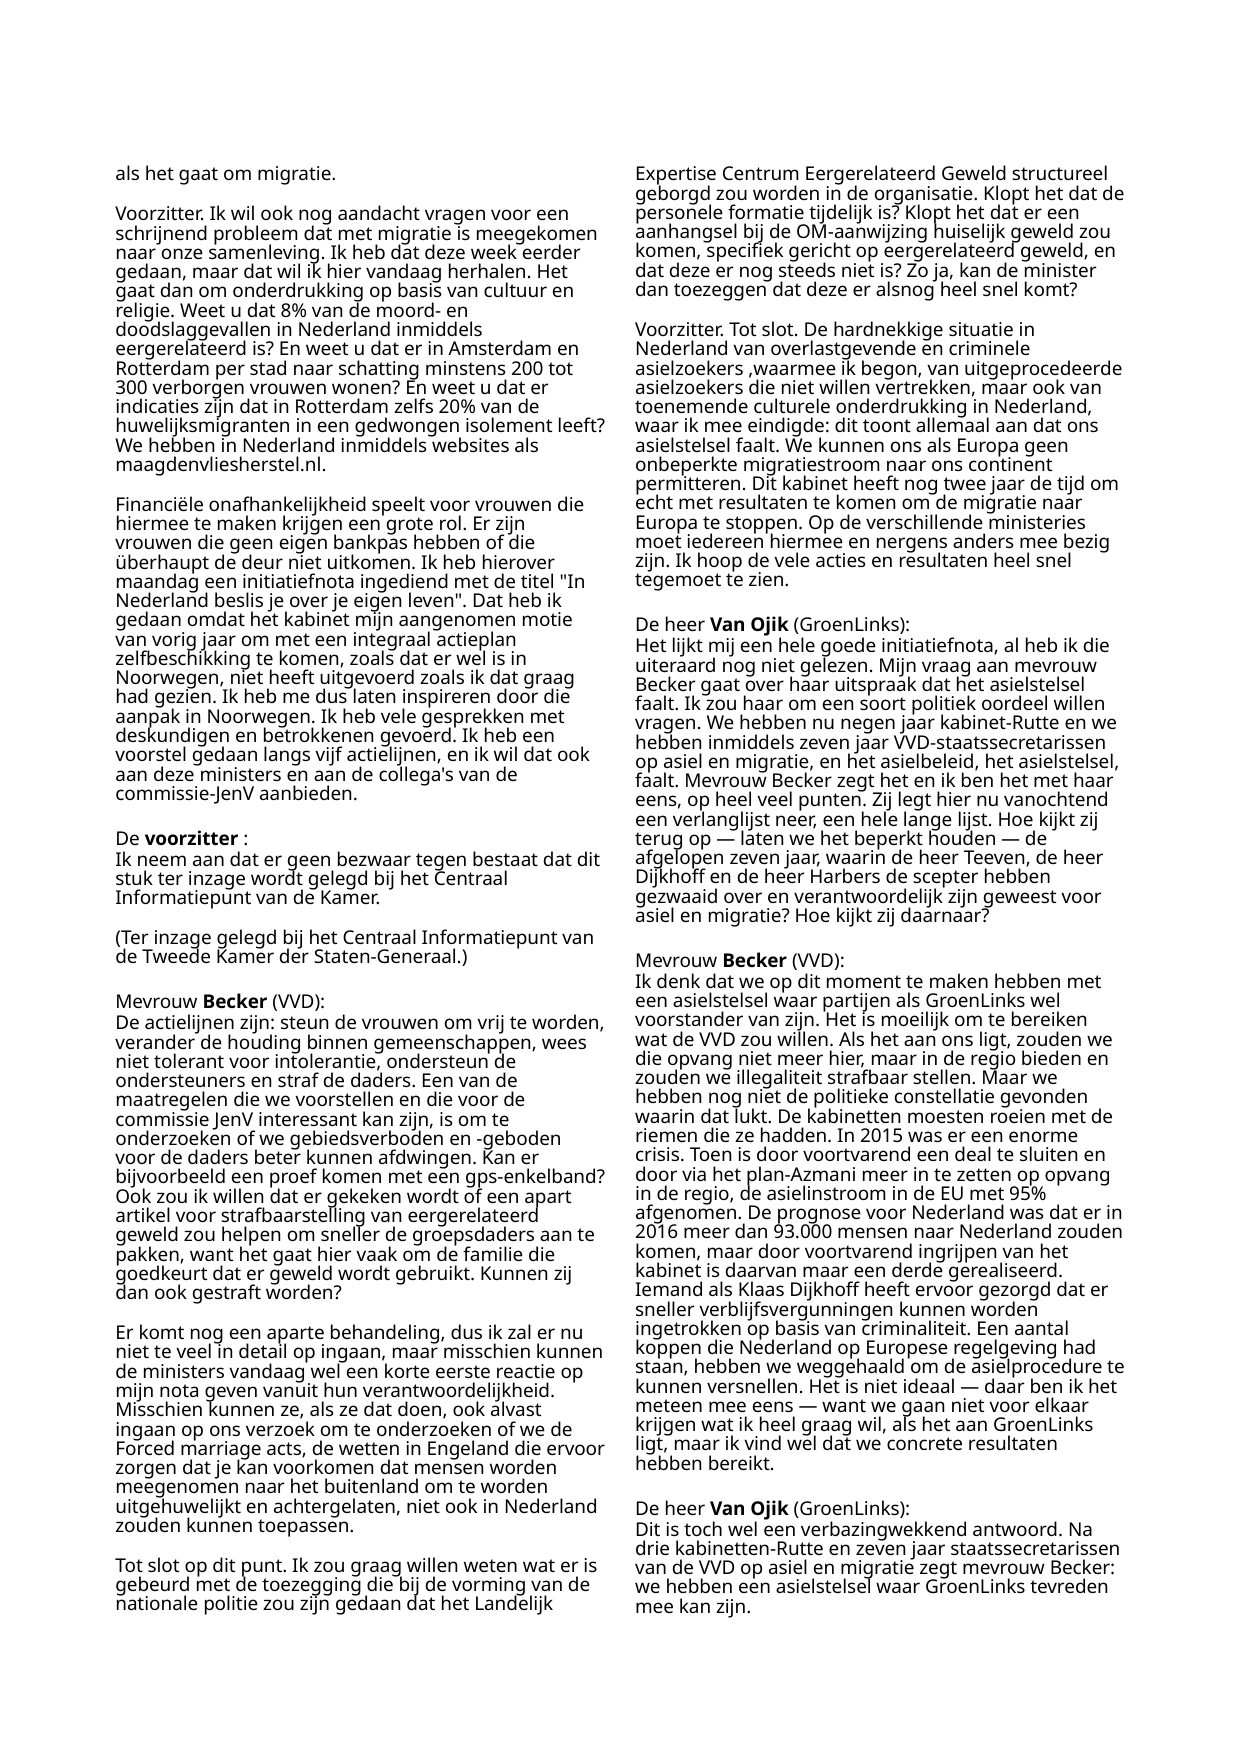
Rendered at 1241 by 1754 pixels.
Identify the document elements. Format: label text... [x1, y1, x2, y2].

text Er komt nog een aparte behandeling, dus ik zal er nu niet te veel in detail op ingaan, maar misschien kunnen de ministers vandaag wel een korte eerste reactie op mijn nota geven vanuit hun verantwoordelijkheid. Misschien kunnen ze, als ze dat doen, ook alvast ingaan op ons verzoek om te onderzoeken of we de Forced marriage acts, de wetten in Engeland die ervoor zorgen dat je kan voorkomen dat mensen worden meegenomen naar het buitenland om te worden uitgehuwelijkt en achtergelaten, niet ook in Nederland zouden kunnen toepassen. [115, 1324, 605, 1536]
text Voorzitter. Ik wil ook nog aandacht vragen voor een schrijnend probleem dat met migratie is meegekomen naar onze samenleving. Ik heb dat deze week eerder gedaan, maar dat wil ik hier vandaag herhalen. Het gaat dan om onderdrukking op basis van cultuur en religie. Weet u dat 8% van de moord- en doodslaggevallen in Nederland inmiddels eergerelateerd is? En weet u dat er in Amsterdam en Rotterdam per stad naar schatting minstens 200 tot 300 verborgen vrouwen wonen? En weet u dat er indicaties zijn dat in Rotterdam zelfs 20% van de huwelijksmigranten in een gedwongen isolement leeft? We hebben in Nederland inmiddels websites als maagdenvliesherstel.nl. [115, 205, 605, 475]
text De actielijnen zijn: steun de vrouwen om vrij te worden, verander de houding binnen gemeenschappen, wees niet tolerant voor intolerantie, ondersteun de ondersteuners en straf de daders. Een van de maatregelen die we voorstellen en die voor de commissie JenV interessant kan zijn, is om te onderzoeken of we gebiedsverboden en -geboden voor de daders beter kunnen afdwingen. Kan er bijvoorbeeld een proef komen met een gps-enkelband? Ook zou ik willen dat er gekeken wordt of een apart artikel voor strafbaarstelling van eergerelateerd geweld zou helpen om sneller de groepsdaders aan te pakken, want het gaat hier vaak om de familie die goedkeurt dat er geweld wordt gebruikt. Kunnen zij dan ook gestraft worden? [115, 1014, 605, 1303]
text Het lijkt mij een hele goede initiatiefnota, al heb ik die uiteraard nog niet gelezen. Mijn vraag aan mevrouw Becker gaat over haar uitspraak dat het asielstelsel faalt. Ik zou haar om een soort politiek oordeel willen vragen. We hebben nu negen jaar kabinet-Rutte en we hebben inmiddels zeven jaar VVD-staatssecretarissen op asiel en migratie, en het asielbeleid, het asielstelsel, faalt. Mevrouw Becker zegt het en ik ben het met haar eens, op heel veel punten. Zij legt hier nu vanochtend een verlanglijst neer, een hele lange lijst. Hoe kijkt zij terug op — laten we het beperkt houden — de afgelopen zeven jaar, waarin de heer Teeven, de heer Dijkhoff en de heer Harbers de scepter hebben gezwaaid over en verantwoordelijk zijn geweest voor asiel en migratie? Hoe kijkt zij daarnaar? [635, 637, 1125, 926]
text Voorzitter. Tot slot. De hardnekkige situatie in Nederland van overlastgevende en criminele asielzoekers ,waarmee ik begon, van uitgeprocedeerde asielzoekers die niet willen vertrekken, maar ook van toenemende culturele onderdrukking in Nederland, waar ik mee eindigde: dit toont allemaal aan dat ons asielstelsel faalt. We kunnen ons als Europa geen onbeperkte migratiestroom naar ons continent permitteren. Dit kabinet heeft nog twee jaar de tijd om echt met resultaten te komen om de migratie naar Europa te stoppen. Op de verschillende ministeries moet iedereen hiermee en nergens anders mee bezig zijn. Ik hoop de vele acties en resultaten heel snel tegemoet te zien. [635, 321, 1125, 591]
text Ik neem aan dat er geen bezwaar tegen bestaat dat dit stuk ter inzage wordt gelegd bij het Centraal Informatiepunt van de Kamer. [115, 851, 605, 908]
text Financiële onafhankelijkheid speelt voor vrouwen die hiermee te maken krijgen een grote rol. Er zijn vrouwen die geen eigen bankpas hebben of die überhaupt de deur niet uitkomen. Ik heb hierover maandag een initiatiefnota ingediend met de titel "In Nederland beslis je over je eigen leven". Dat heb ik gedaan omdat het kabinet mijn aangenomen motie van vorig jaar om met een integraal actieplan zelfbeschikking te komen, zoals dat er wel is in Noorwegen, niet heeft uitgevoerd zoals ik dat graag had gezien. Ik heb me dus laten inspireren door die aanpak in Noorwegen. Ik heb vele gesprekken met deskundigen en betrokkenen gevoerd. Ik heb een voorstel gedaan langs vijf actielijnen, en ik wil dat ook aan deze ministers en aan de collega's van de commissie-JenV aanbieden. [115, 496, 605, 804]
text (Ter inzage gelegd bij het Centraal Informatiepunt van de Tweede Kamer der Staten-Generaal.) [115, 929, 605, 968]
text Mevrouw Becker (VVD): [635, 947, 1125, 973]
text De heer Van Ojik (GroenLinks): [635, 1495, 1125, 1521]
text Expertise Centrum Eergerelateerd Geweld structureel geborgd zou worden in de organisatie. Klopt het dat de personele formatie tijdelijk is? Klopt het dat er een aanhangsel bij de OM-aanwijzing huiselijk geweld zou komen, specifiek gericht op eergerelateerd geweld, en dat deze er nog steeds niet is? Zo ja, kan de minister dan toezeggen dat deze er alsnog heel snel komt? [635, 165, 1125, 300]
text als het gaat om migratie. [115, 165, 605, 184]
text De voorzitter : [115, 825, 605, 851]
text De heer Van Ojik (GroenLinks): [635, 612, 1125, 637]
text Tot slot op dit punt. Ik zou graag willen weten wat er is gebeurd met de toezegging die bij de vorming van de nationale politie zou zijn gedaan dat het Landelijk [115, 1557, 605, 1615]
text Mevrouw Becker (VVD): [115, 989, 605, 1014]
text Ik denk dat we op dit moment te maken hebben met een asielstelsel waar partijen als GroenLinks wel voorstander van zijn. Het is moeilijk om te bereiken wat de VVD zou willen. Als het aan ons ligt, zouden we die opvang niet meer hier, maar in de regio bieden en zouden we illegaliteit strafbaar stellen. Maar we hebben nog niet de politieke constellatie gevonden waarin dat lukt. De kabinetten moesten roeien met de riemen die ze hadden. In 2015 was er een enorme crisis. Toen is door voortvarend een deal te sluiten en door via het plan-Azmani meer in te zetten op opvang in de regio, de asielinstroom in de EU met 95% afgenomen. De prognose voor Nederland was dat er in 2016 meer dan 93.000 mensen naar Nederland zouden komen, maar door voortvarend ingrijpen van het kabinet is daarvan maar een derde gerealiseerd. Iemand als Klaas Dijkhoff heeft ervoor gezorgd dat er sneller verblijfsvergunningen kunnen worden ingetrokken op basis van criminaliteit. Een aantal koppen die Nederland op Europese regelgeving had staan, hebben we weggehaald om de asielprocedure te kunnen versnellen. Het is niet ideaal — daar ben ik het meteen mee eens — want we gaan niet voor elkaar krijgen wat ik heel graag wil, als het aan GroenLinks ligt, maar ik vind wel dat we concrete resultaten hebben bereikt. [635, 973, 1125, 1474]
text Dit is toch wel een verbazingwekkend antwoord. Na drie kabinetten-Rutte en zeven jaar staatssecretarissen van de VVD op asiel en migratie zegt mevrouw Becker: we hebben een asielstelsel waar GroenLinks tevreden mee kan zijn. [635, 1521, 1125, 1617]
